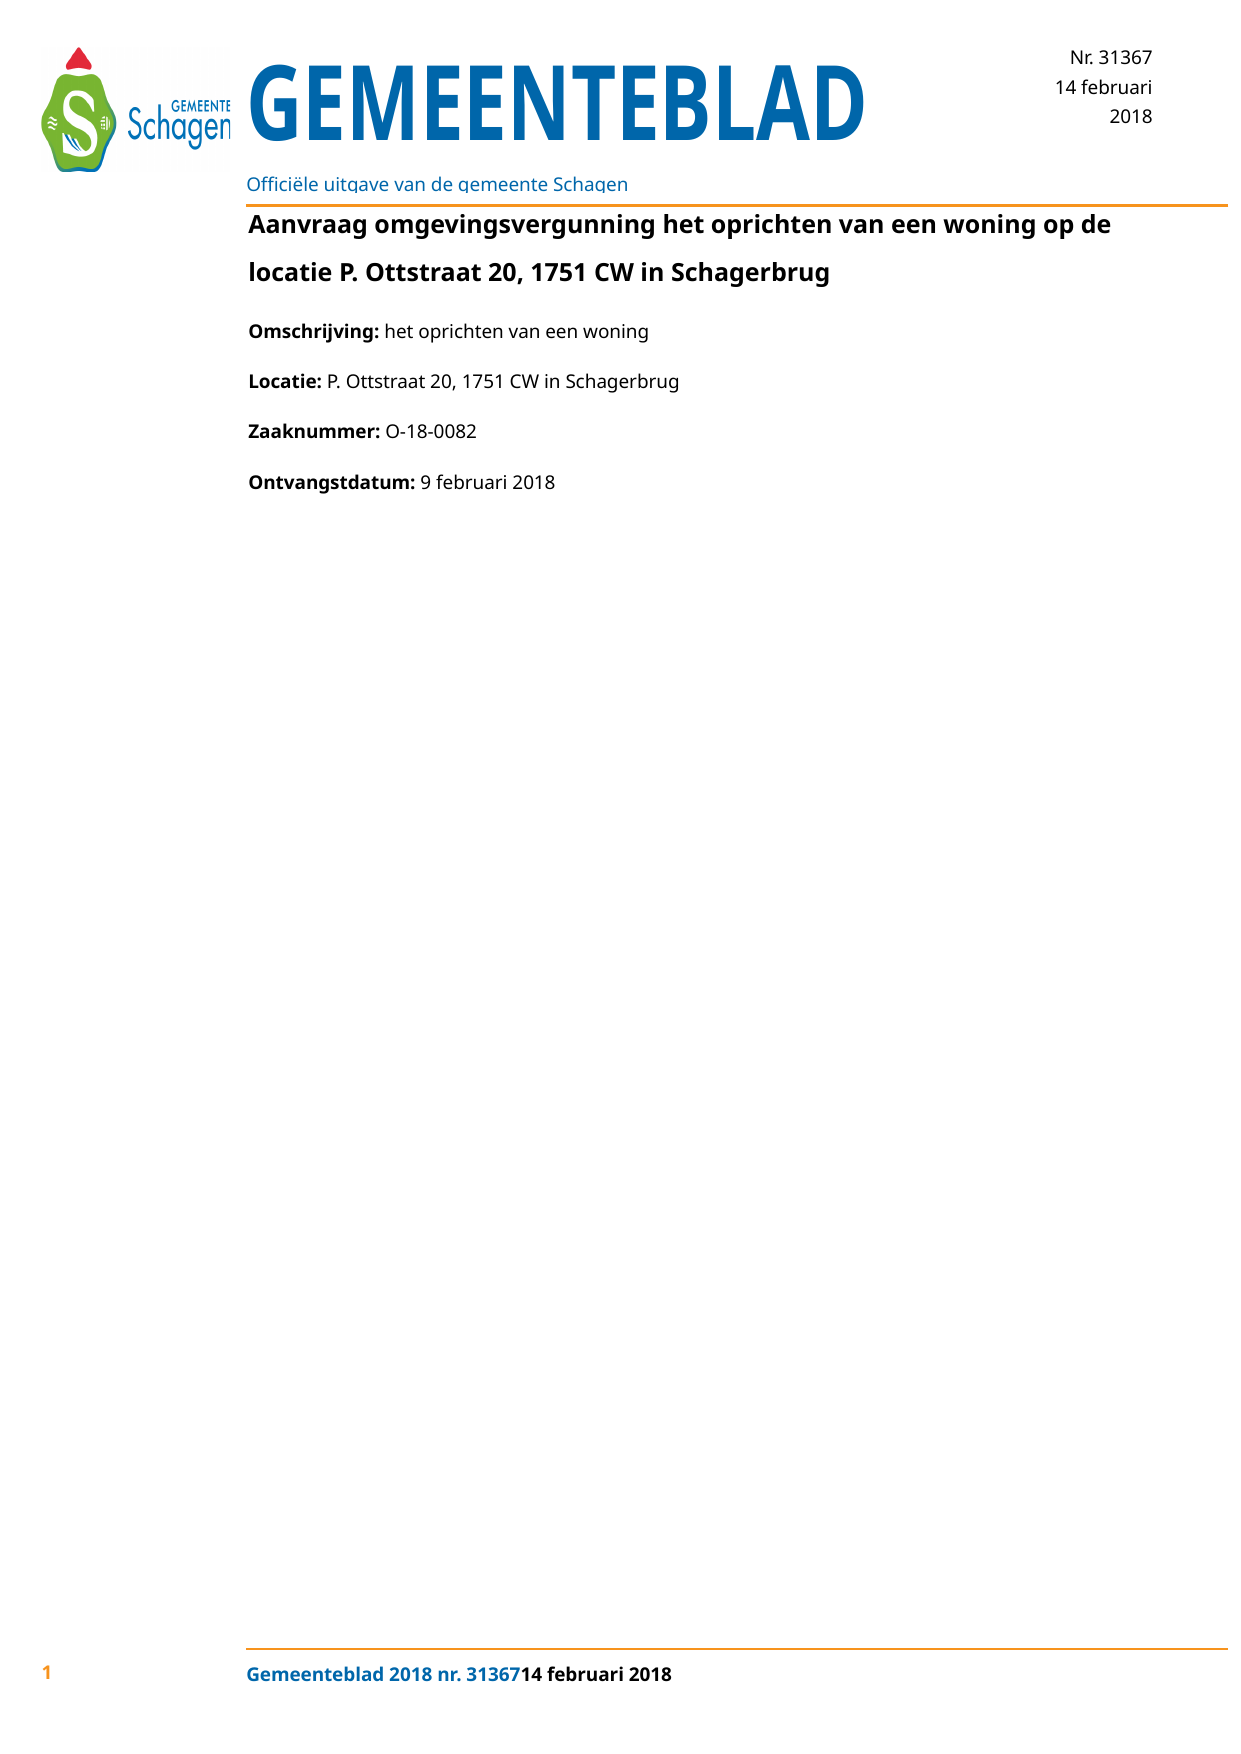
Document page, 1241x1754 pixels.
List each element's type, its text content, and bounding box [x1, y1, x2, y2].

text Locatie: P. Ottstraat 20, 1751 CW in Schagerbrug [248, 368, 1152, 394]
text Omschrijving: het oprichten van een woning [248, 318, 1152, 344]
picture [41, 47, 231, 172]
text Zaaknummer: O-18-0082 [248, 419, 1152, 444]
text Aanvraag omgevingsvergunning het oprichten van een woning op de locatie P. Ottstraat 20, 1751 CW in Schagerbrug [248, 207, 1152, 288]
text Ontvangstdatum: 9 februari 2018 [248, 469, 1152, 495]
